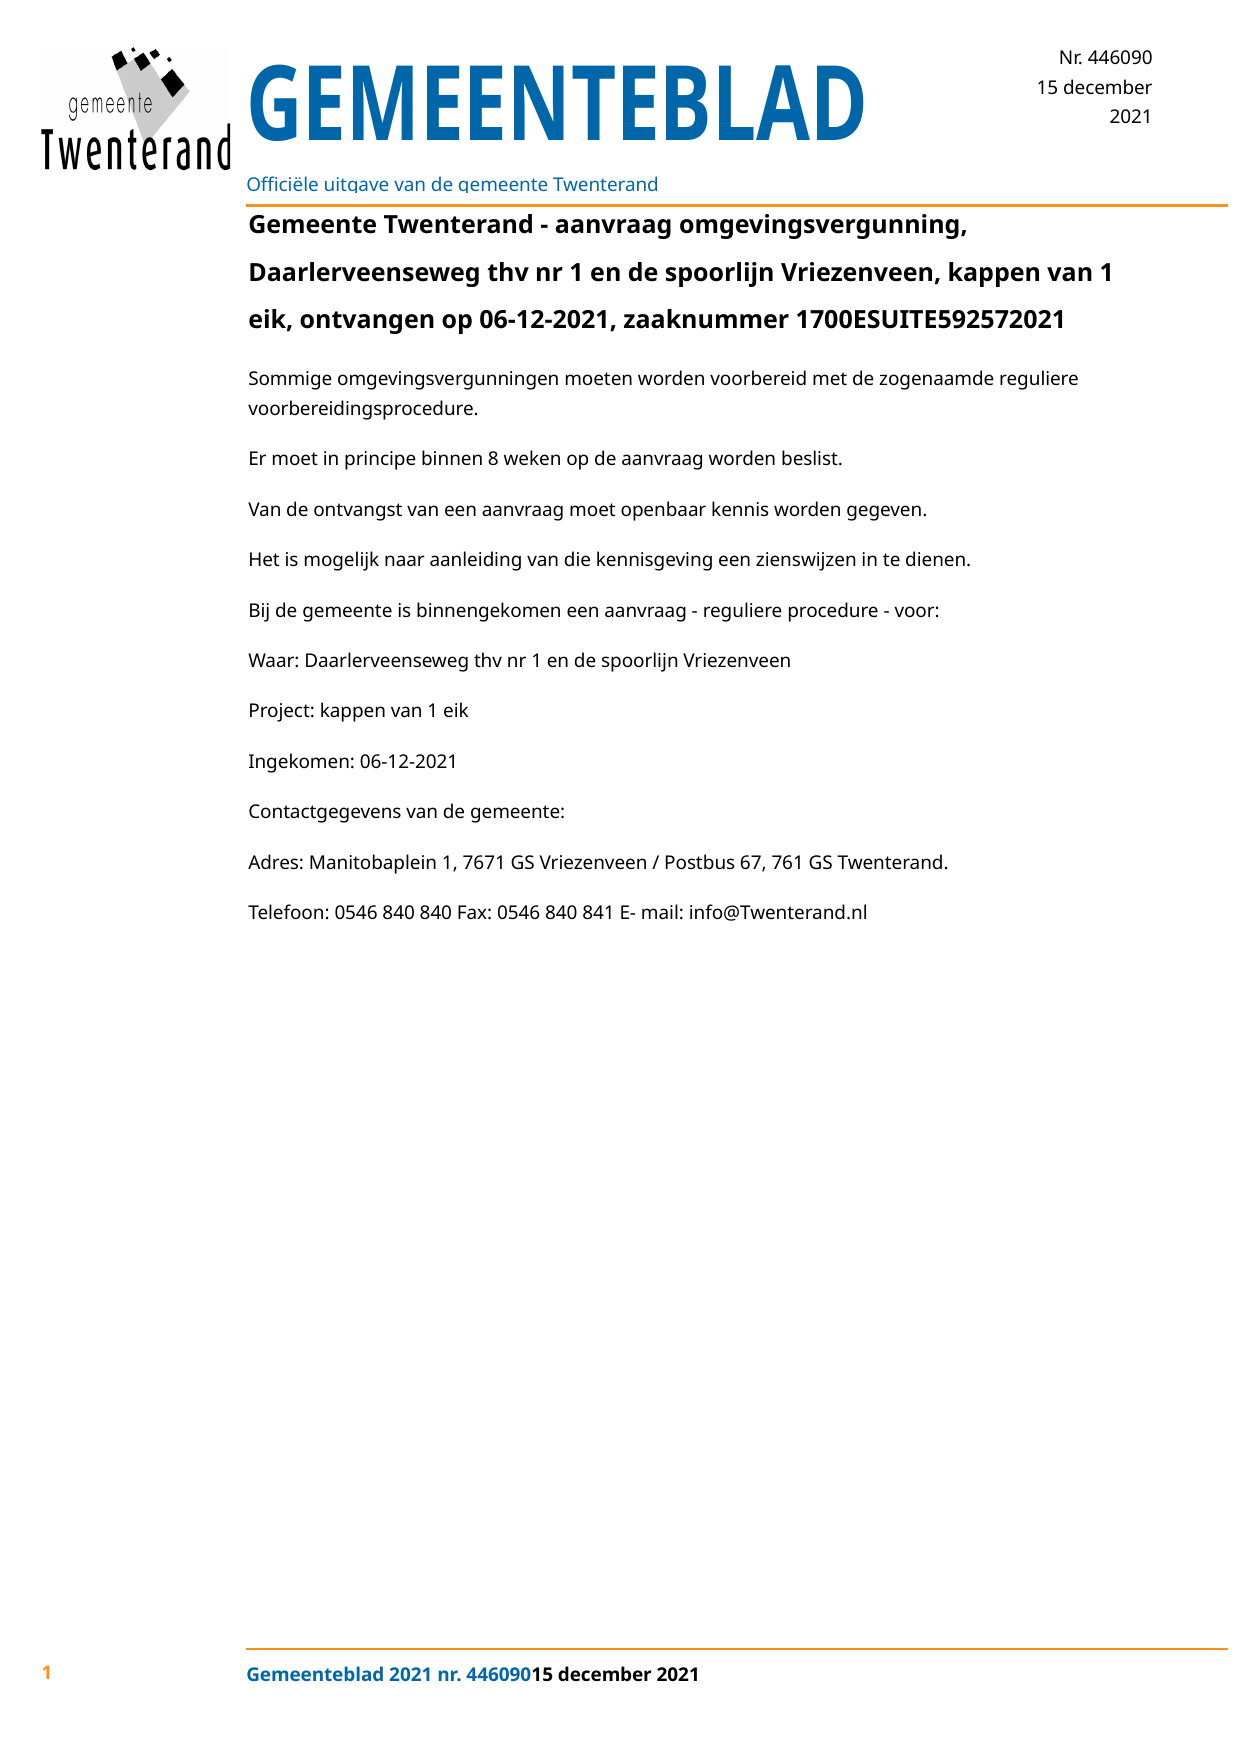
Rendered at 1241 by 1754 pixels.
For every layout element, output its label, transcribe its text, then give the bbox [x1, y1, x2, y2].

text Project: kappen van 1 eik [248, 698, 1152, 723]
text Waar: Daarlerveenseweg thv nr 1 en de spoorlijn Vriezenveen [248, 647, 1152, 673]
text Het is mogelijk naar aanleiding van die kennisgeving een zienswijzen in te dienen. [248, 546, 1152, 572]
text Bij de gemeente is binnengekomen een aanvraag - reguliere procedure - voor: [248, 597, 1152, 622]
text Telefoon: 0546 840 840 Fax: 0546 840 841 E- mail: info@Twenterand.nl [248, 899, 1152, 925]
text Van de ontvangst van een aanvraag moet openbaar kennis worden gegeven. [248, 496, 1152, 522]
text Contactgegevens van de gemeente: [248, 798, 1152, 824]
picture [41, 47, 231, 172]
text Gemeente Twenterand - aanvraag omgevingsvergunning, Daarlerveenseweg thv nr 1 en de spoorlijn Vriezenveen, kappen van 1 eik, ontvangen op 06-12-2021, zaaknummer 1700ESUITE592572021 [248, 207, 1152, 336]
text Er moet in principe binnen 8 weken op de aanvraag worden beslist. [248, 446, 1152, 471]
text Ingekomen: 06-12-2021 [248, 748, 1152, 774]
text Sommige omgevingsvergunningen moeten worden voorbereid met de zogenaamde reguliere voorbereidingsprocedure. [248, 366, 1152, 421]
text Adres: Manitobaplein 1, 7671 GS Vriezenveen / Postbus 67, 761 GS Twenterand. [248, 849, 1152, 874]
